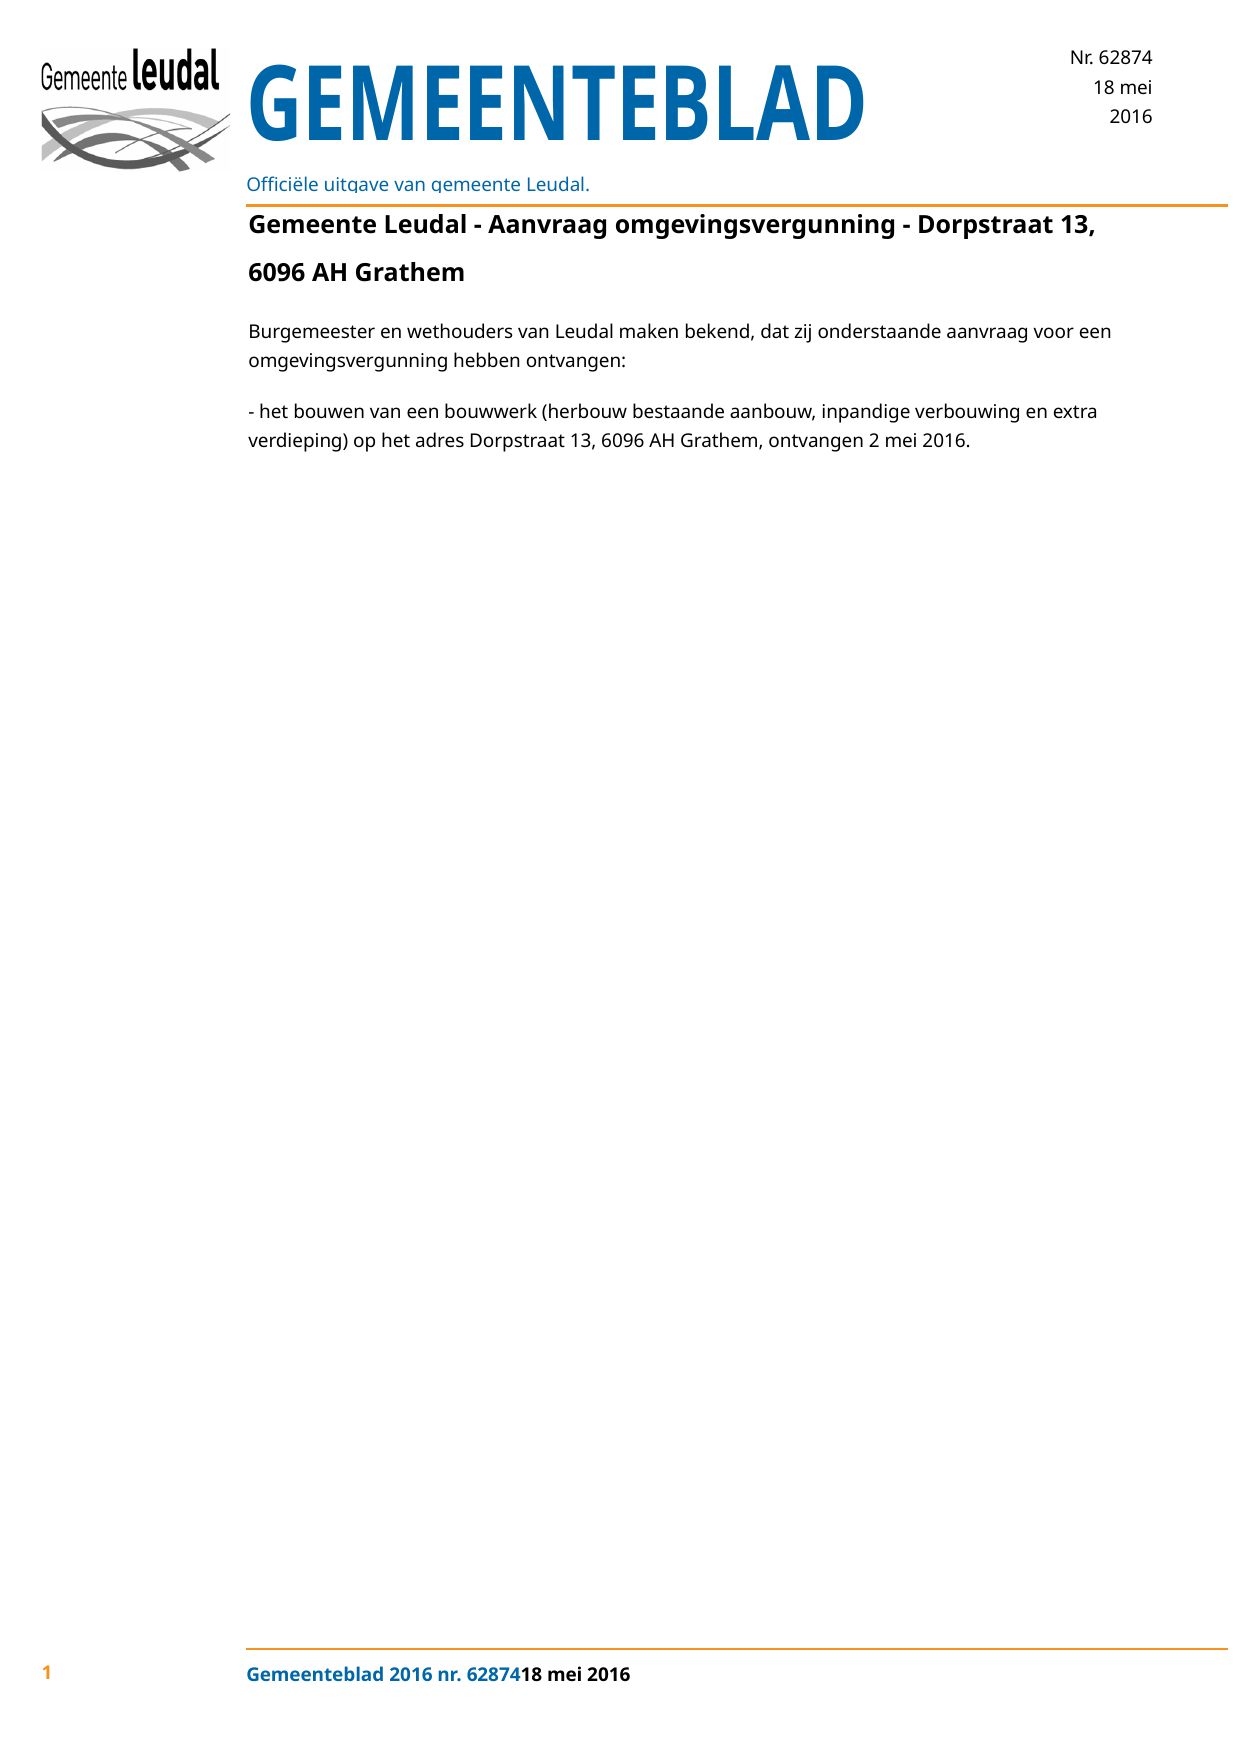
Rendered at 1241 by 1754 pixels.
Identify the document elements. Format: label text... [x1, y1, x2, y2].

text Burgemeester en wethouders van Leudal maken bekend, dat zij onderstaande aanvraag voor een omgevingsvergunning hebben ontvangen: [248, 318, 1152, 373]
text - het bouwen van een bouwwerk (herbouw bestaande aanbouw, inpandige verbouwing en extra verdieping) op het adres Dorpstraat 13, 6096 AH Grathem, ontvangen 2 mei 2016. [248, 398, 1152, 453]
picture [41, 47, 231, 172]
text Gemeente Leudal - Aanvraag omgevingsvergunning - Dorpstraat 13, 6096 AH Grathem [248, 207, 1152, 288]
